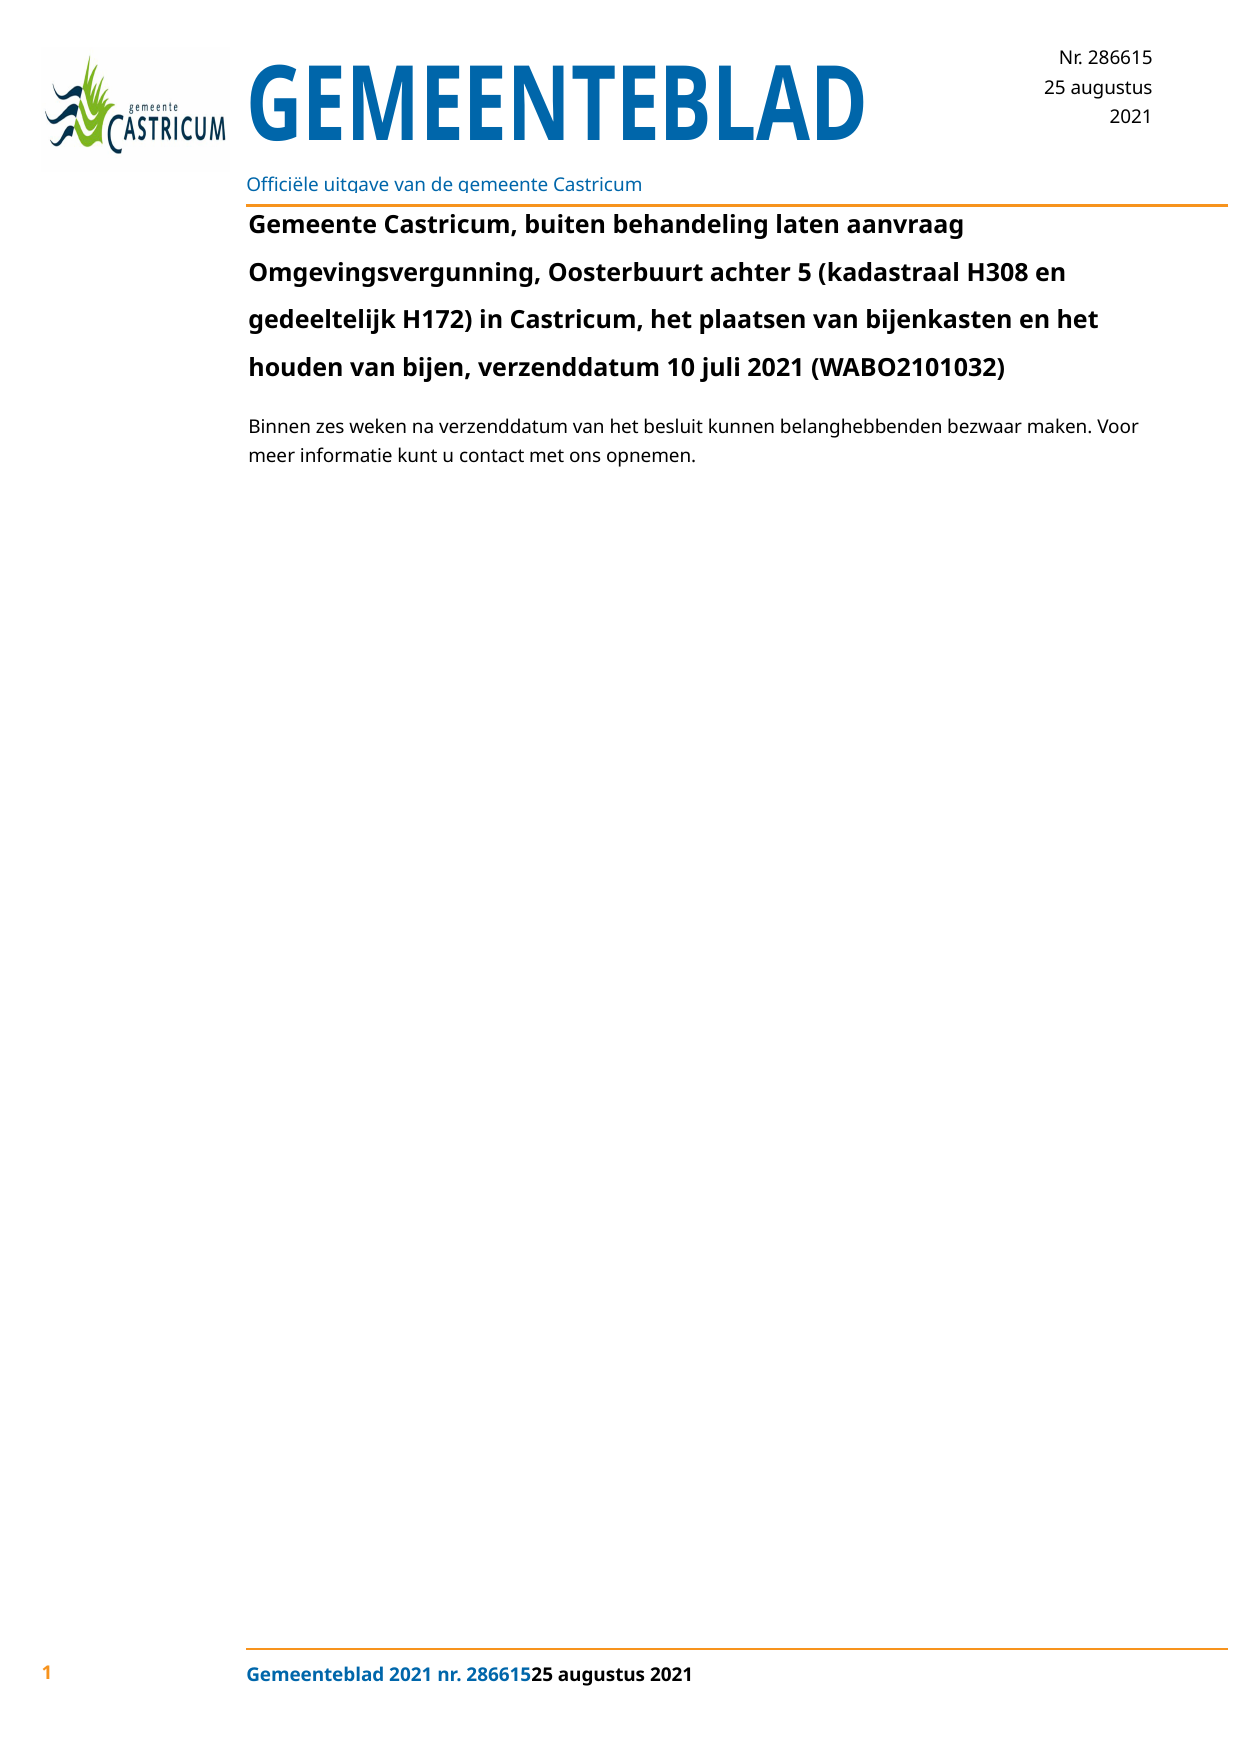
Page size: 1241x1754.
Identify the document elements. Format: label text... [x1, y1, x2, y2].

text Binnen zes weken na verzenddatum van het besluit kunnen belanghebbenden bezwaar maken. Voor meer informatie kunt u contact met ons opnemen. [248, 413, 1152, 468]
picture [41, 47, 231, 172]
text Gemeente Castricum, buiten behandeling laten aanvraag Omgevingsvergunning, Oosterbuurt achter 5 (kadastraal H308 en gedeeltelijk H172) in Castricum, het plaatsen van bijenkasten en het houden van bijen, verzenddatum 10 juli 2021 (WABO2101032) [248, 207, 1152, 384]
